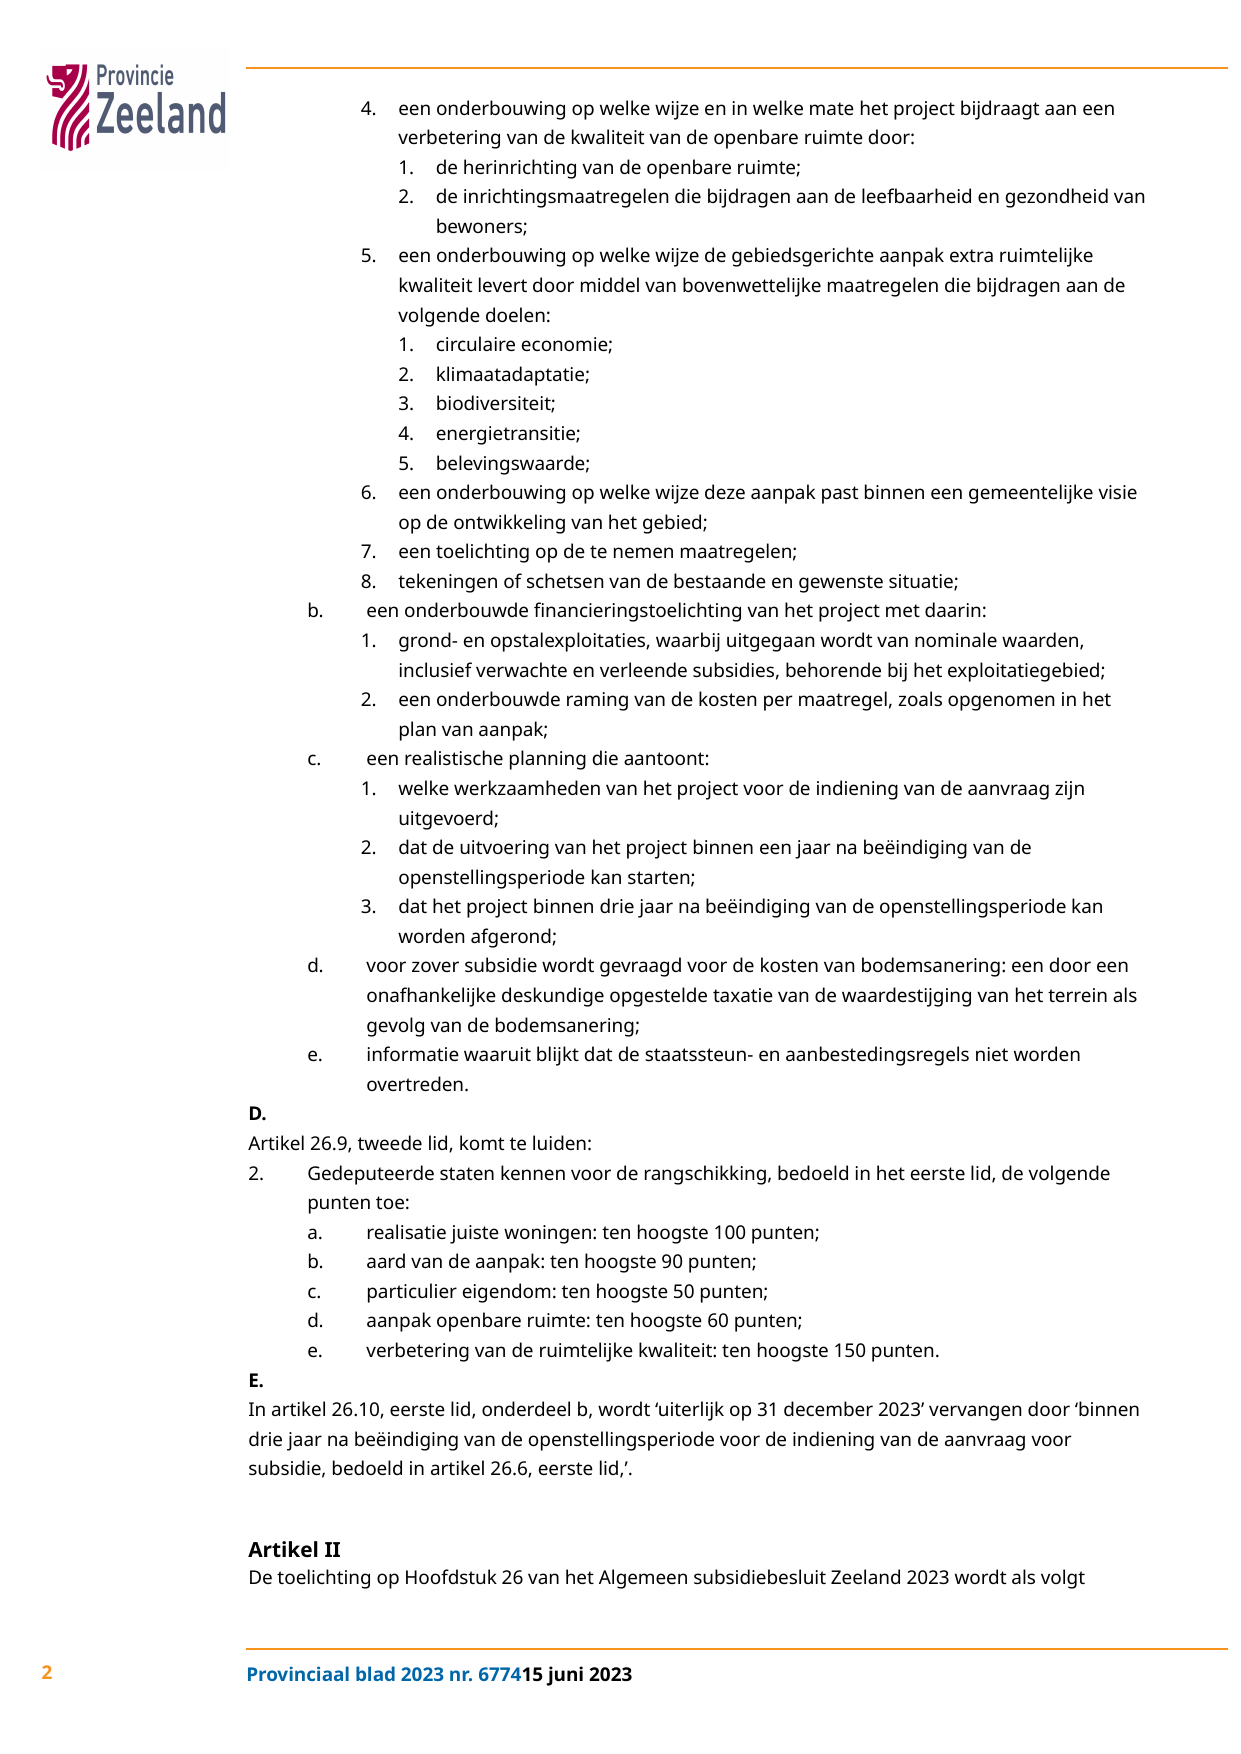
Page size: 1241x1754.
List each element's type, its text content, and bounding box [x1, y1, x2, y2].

list een onderbouwing op welke wijze de gebiedsgerichte aanpak extra ruimtelijke kwaliteit levert door middel van bovenwettelijke maatregelen die bijdragen aan de volgende doelen: [361, 243, 1152, 328]
list dat de uitvoering van het project binnen een jaar na beëindiging van de openstellingsperiode kan starten; [361, 834, 1152, 890]
list belevingswaarde; [398, 450, 1152, 476]
list energietransitie; [398, 420, 1152, 446]
list verbetering van de ruimtelijke kwaliteit: ten hoogste 150 punten. [307, 1337, 1152, 1363]
list klimaatadaptatie; [398, 361, 1152, 387]
list welke werkzaamheden van het project voor de indiening van de aanvraag zijn uitgevoerd; [361, 775, 1152, 831]
picture [41, 47, 231, 172]
list een onderbouwde financieringstoelichting van het project met daarin: [307, 598, 1152, 623]
text Artikel 26.9, tweede lid, komt te luiden: [248, 1130, 1152, 1156]
list biodiversiteit; [398, 391, 1152, 416]
list een onderbouwing op welke wijze deze aanpak past binnen een gemeentelijke visie op de ontwikkeling van het gebied; [361, 479, 1152, 535]
list een toelichting op de te nemen maatregelen; [361, 538, 1152, 564]
list dat het project binnen drie jaar na beëindiging van de openstellingsperiode kan worden afgerond; [361, 893, 1152, 949]
text In artikel 26.10, eerste lid, onderdeel b, wordt ‘uiterlijk op 31 december 2023’ vervangen door ‘binnen drie jaar na beëindiging van de openstellingsperiode voor de indiening van de aanvraag voor subsidie, bedoeld in artikel 26.6, eerste lid,’. [248, 1396, 1152, 1481]
text De toelichting op Hoofdstuk 26 van het Algemeen subsidiebesluit Zeeland 2023 wordt als volgt [248, 1564, 1152, 1590]
list tekeningen of schetsen van de bestaande en gewenste situatie; [361, 568, 1152, 594]
list een onderbouwde raming van de kosten per maatregel, zoals opgenomen in het plan van aanpak; [361, 686, 1152, 742]
list circulaire economie; [398, 331, 1152, 357]
text E. [248, 1367, 1152, 1393]
list realisatie juiste woningen: ten hoogste 100 punten; [307, 1219, 1152, 1245]
list aanpak openbare ruimte: ten hoogste 60 punten; [307, 1308, 1152, 1333]
list particulier eigendom: ten hoogste 50 punten; [307, 1278, 1152, 1304]
list een realistische planning die aantoont: [307, 746, 1152, 771]
list een onderbouwing op welke wijze en in welke mate het project bijdraagt aan een verbetering van de kwaliteit van de openbare ruimte door: [361, 95, 1152, 150]
list voor zover subsidie wordt gevraagd voor de kosten van bodemsanering: een door een onafhankelijke deskundige opgestelde taxatie van de waardestijging van het terrein als gevolg van de bodemsanering; [307, 953, 1152, 1038]
list de herinrichting van de openbare ruimte; [398, 154, 1152, 180]
text D. [248, 1101, 1152, 1126]
list aard van de aanpak: ten hoogste 90 punten; [307, 1248, 1152, 1274]
list Gedeputeerde staten kennen voor de rangschikking, bedoeld in het eerste lid, de volgende punten toe: [248, 1160, 1152, 1215]
list informatie waaruit blijkt dat de staatssteun- en aanbestedingsregels niet worden overtreden. [307, 1041, 1152, 1097]
list grond- en opstalexploitaties, waarbij uitgegaan wordt van nominale waarden, inclusief verwachte en verleende subsidies, behorende bij het exploitatiegebied; [361, 627, 1152, 683]
list de inrichtingsmaatregelen die bijdragen aan de leefbaarheid en gezondheid van bewoners; [398, 183, 1152, 239]
text Artikel II [248, 1536, 1152, 1564]
